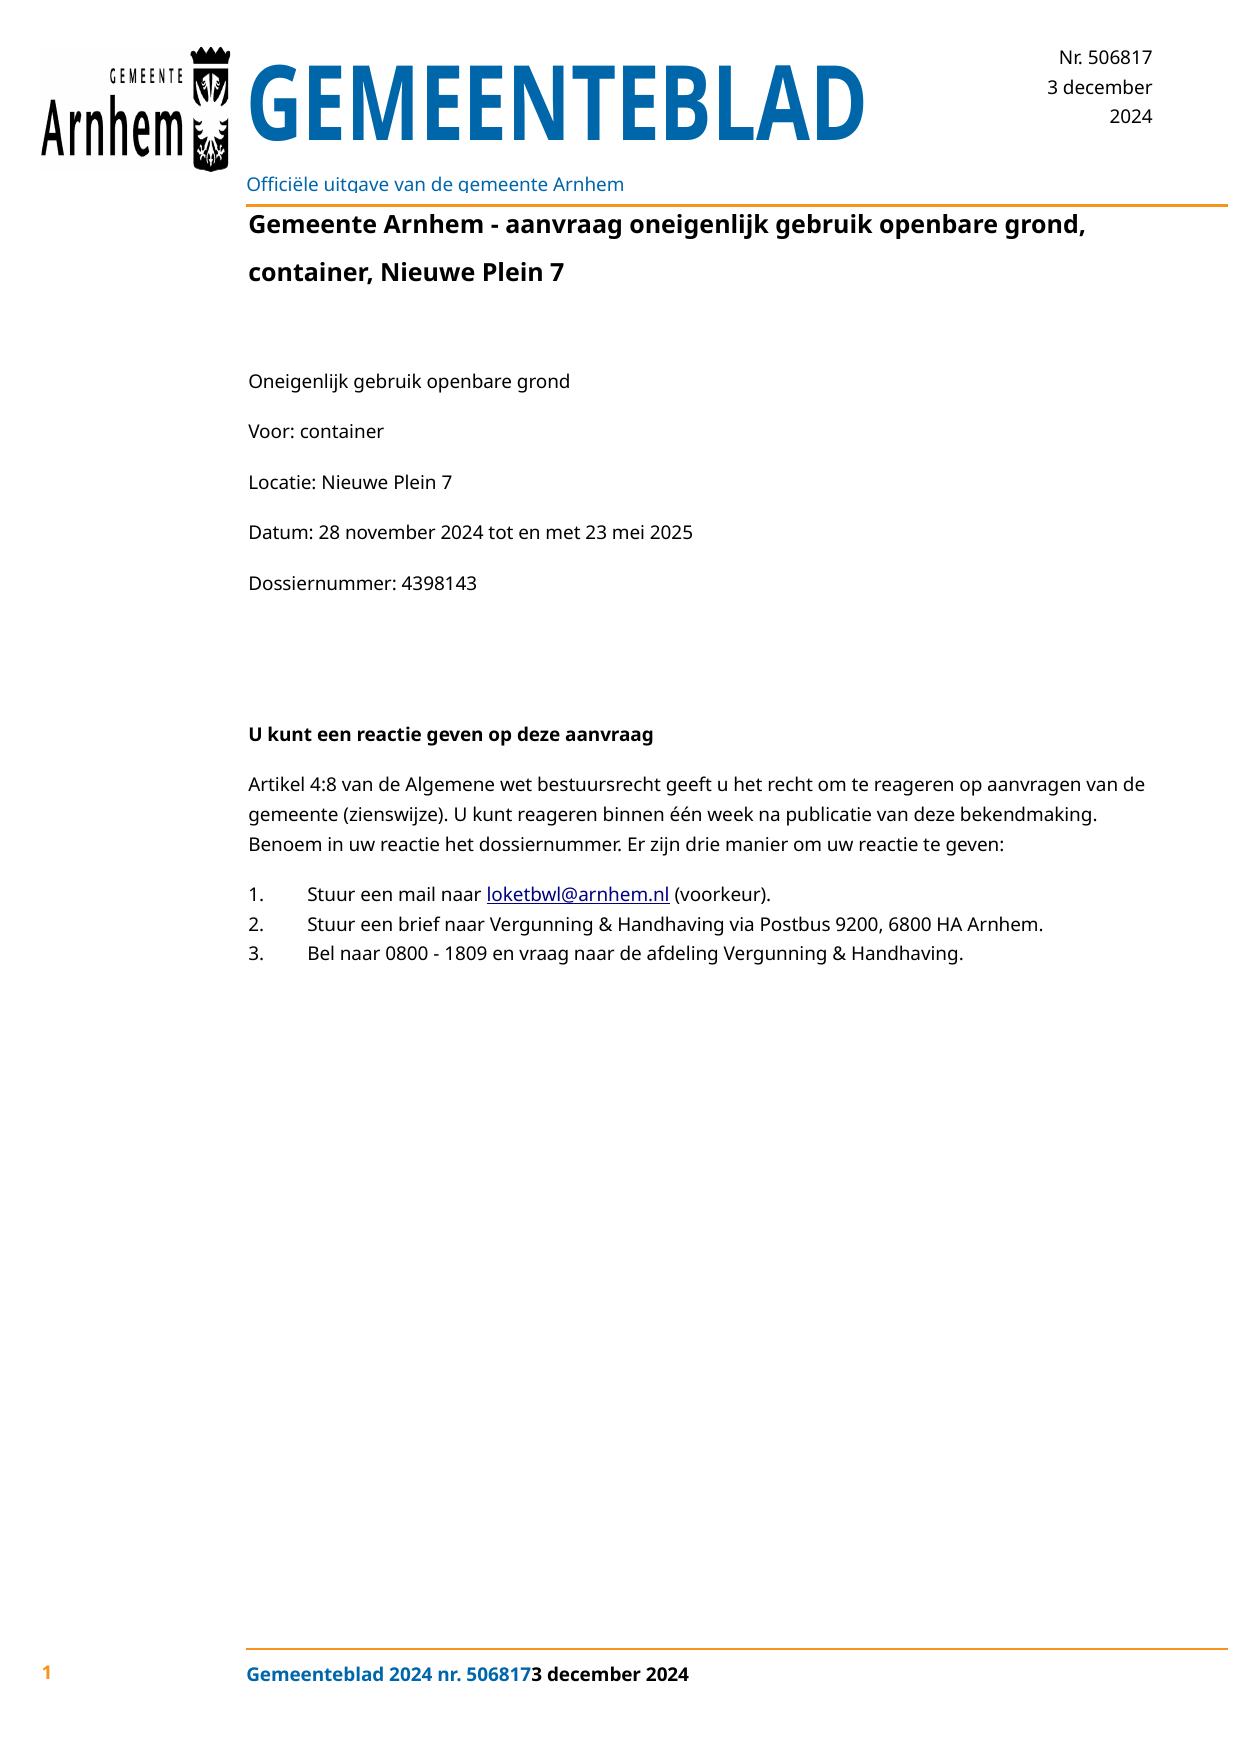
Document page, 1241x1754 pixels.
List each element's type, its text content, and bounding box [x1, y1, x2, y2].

picture [41, 47, 231, 172]
text Locatie: Nieuwe Plein 7 [248, 469, 1152, 495]
list Stuur een brief naar Vergunning & Handhaving via Postbus 9200, 6800 HA Arnhem. [248, 911, 1152, 937]
list Bel naar 0800 - 1809 en vraag naar de afdeling Vergunning & Handhaving. [248, 940, 1152, 966]
text Voor: container [248, 419, 1152, 444]
text Gemeente Arnhem - aanvraag oneigenlijk gebruik openbare grond, container, Nieuwe Plein 7 [248, 207, 1152, 288]
text Datum: 28 november 2024 tot en met 23 mei 2025 [248, 519, 1152, 545]
list Stuur een mail naar loketbwl@arnhem.nl (voorkeur). [248, 881, 1152, 907]
text U kunt een reactie geven op deze aanvraag [248, 721, 1152, 747]
text Dossiernummer: 4398143 [248, 570, 1152, 596]
text Artikel 4:8 van de Algemene wet bestuursrecht geeft u het recht om te reageren op aanvragen van de gemeente (zienswijze). U kunt reageren binnen één week na publicatie van deze bekendmaking. Benoem in uw reactie het dossiernummer. Er zijn drie manier om uw reactie te geven: [248, 772, 1152, 857]
text Oneigenlijk gebruik openbare grond [248, 368, 1152, 394]
